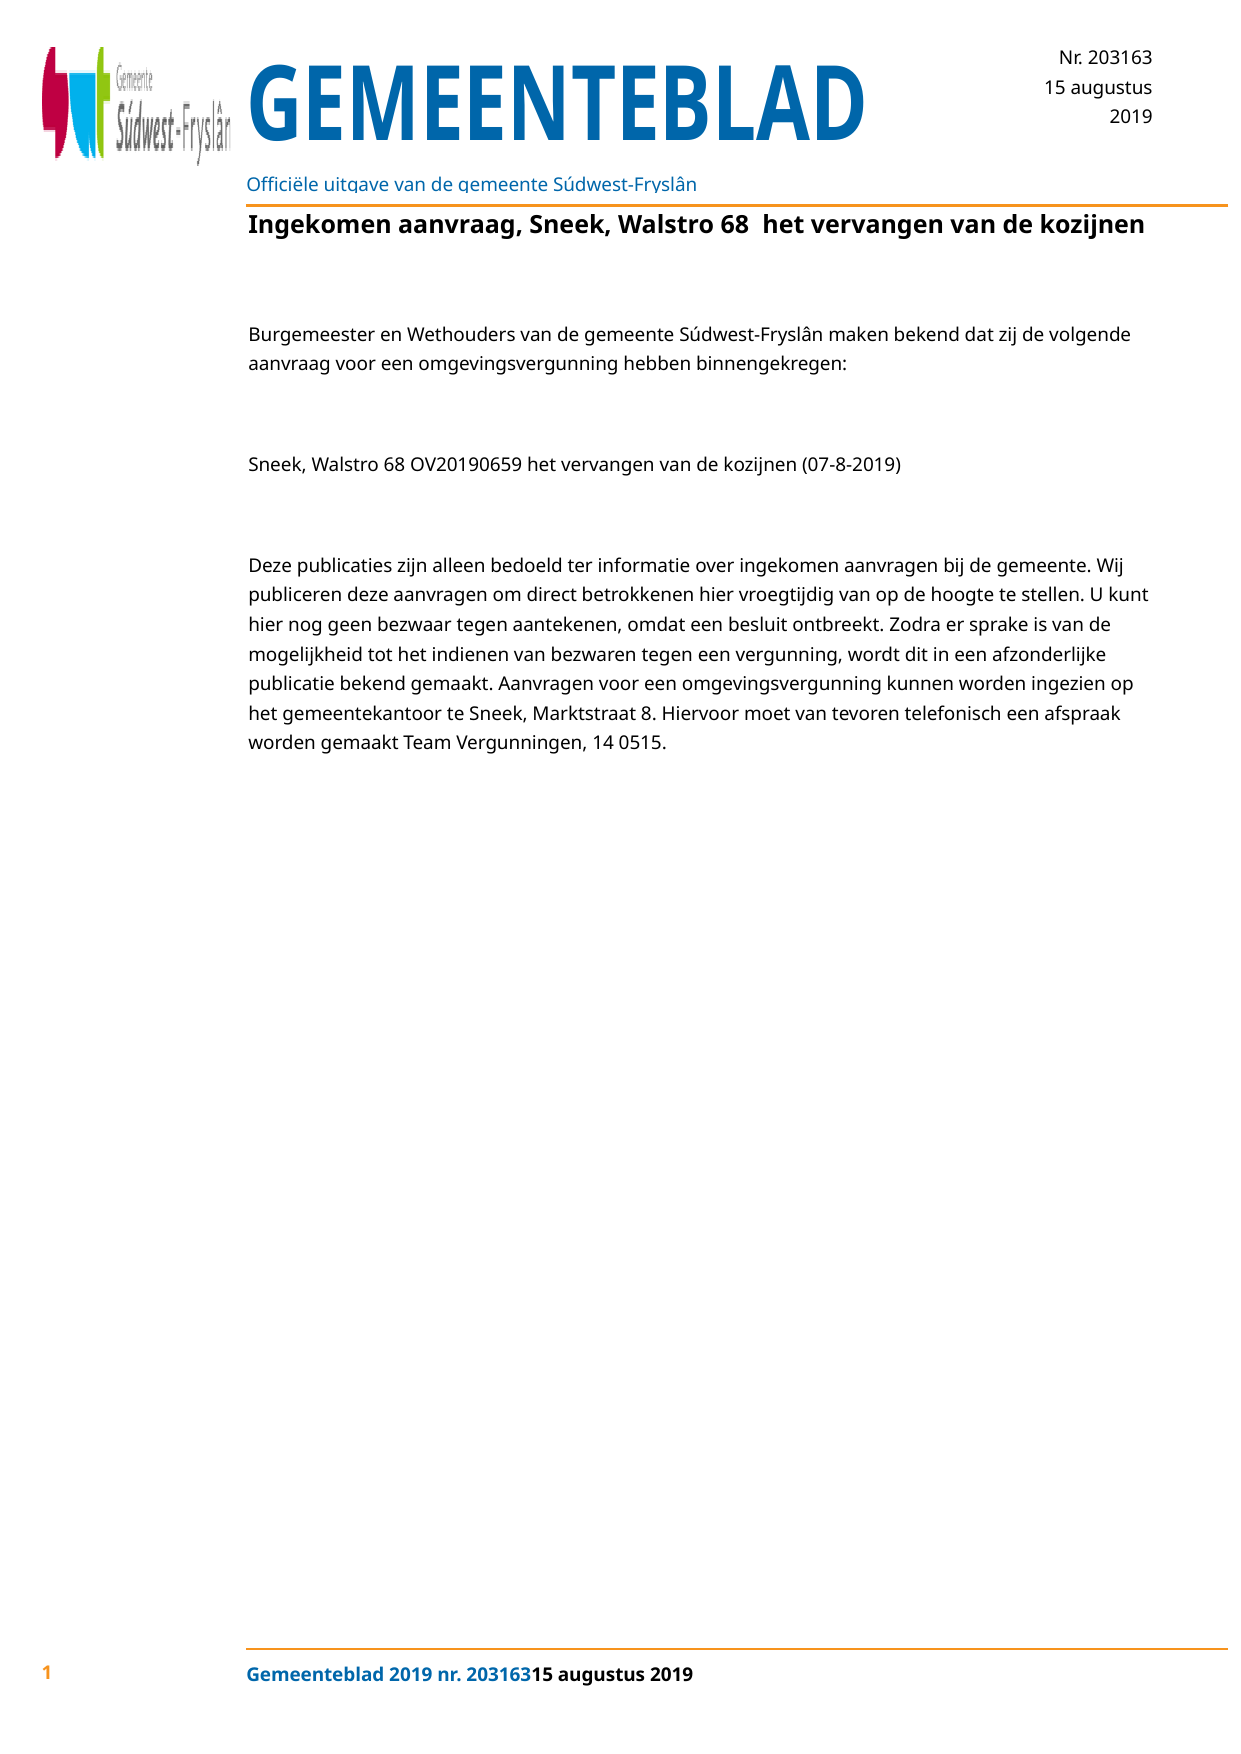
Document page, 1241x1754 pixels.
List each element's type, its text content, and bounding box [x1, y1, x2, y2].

text Deze publicaties zijn alleen bedoeld ter informatie over ingekomen aanvragen bij de gemeente. Wij publiceren deze aanvragen om direct betrokkenen hier vroegtijdig van op de hoogte te stellen. U kunt hier nog geen bezwaar tegen aantekenen, omdat een besluit ontbreekt. Zodra er sprake is van de mogelijkheid tot het indienen van bezwaren tegen een vergunning, wordt dit in een afzonderlijke publicatie bekend gemaakt. Aanvragen voor een omgevingsvergunning kunnen worden ingezien op het gemeentekantoor te Sneek, Marktstraat 8. Hiervoor moet van tevoren telefonisch een afspraak worden gemaakt Team Vergunningen, 14 0515. [248, 552, 1152, 755]
picture [41, 47, 231, 172]
text Burgemeester en Wethouders van de gemeente Súdwest-Fryslân maken bekend dat zij de volgende aanvraag voor een omgevingsvergunning hebben binnengekregen: [248, 321, 1152, 376]
text Sneek, Walstro 68 OV20190659 het vervangen van de kozijnen (07-8-2019) [248, 451, 1152, 477]
text Ingekomen aanvraag, Sneek, Walstro 68 het vervangen van de kozijnen [248, 207, 1152, 241]
